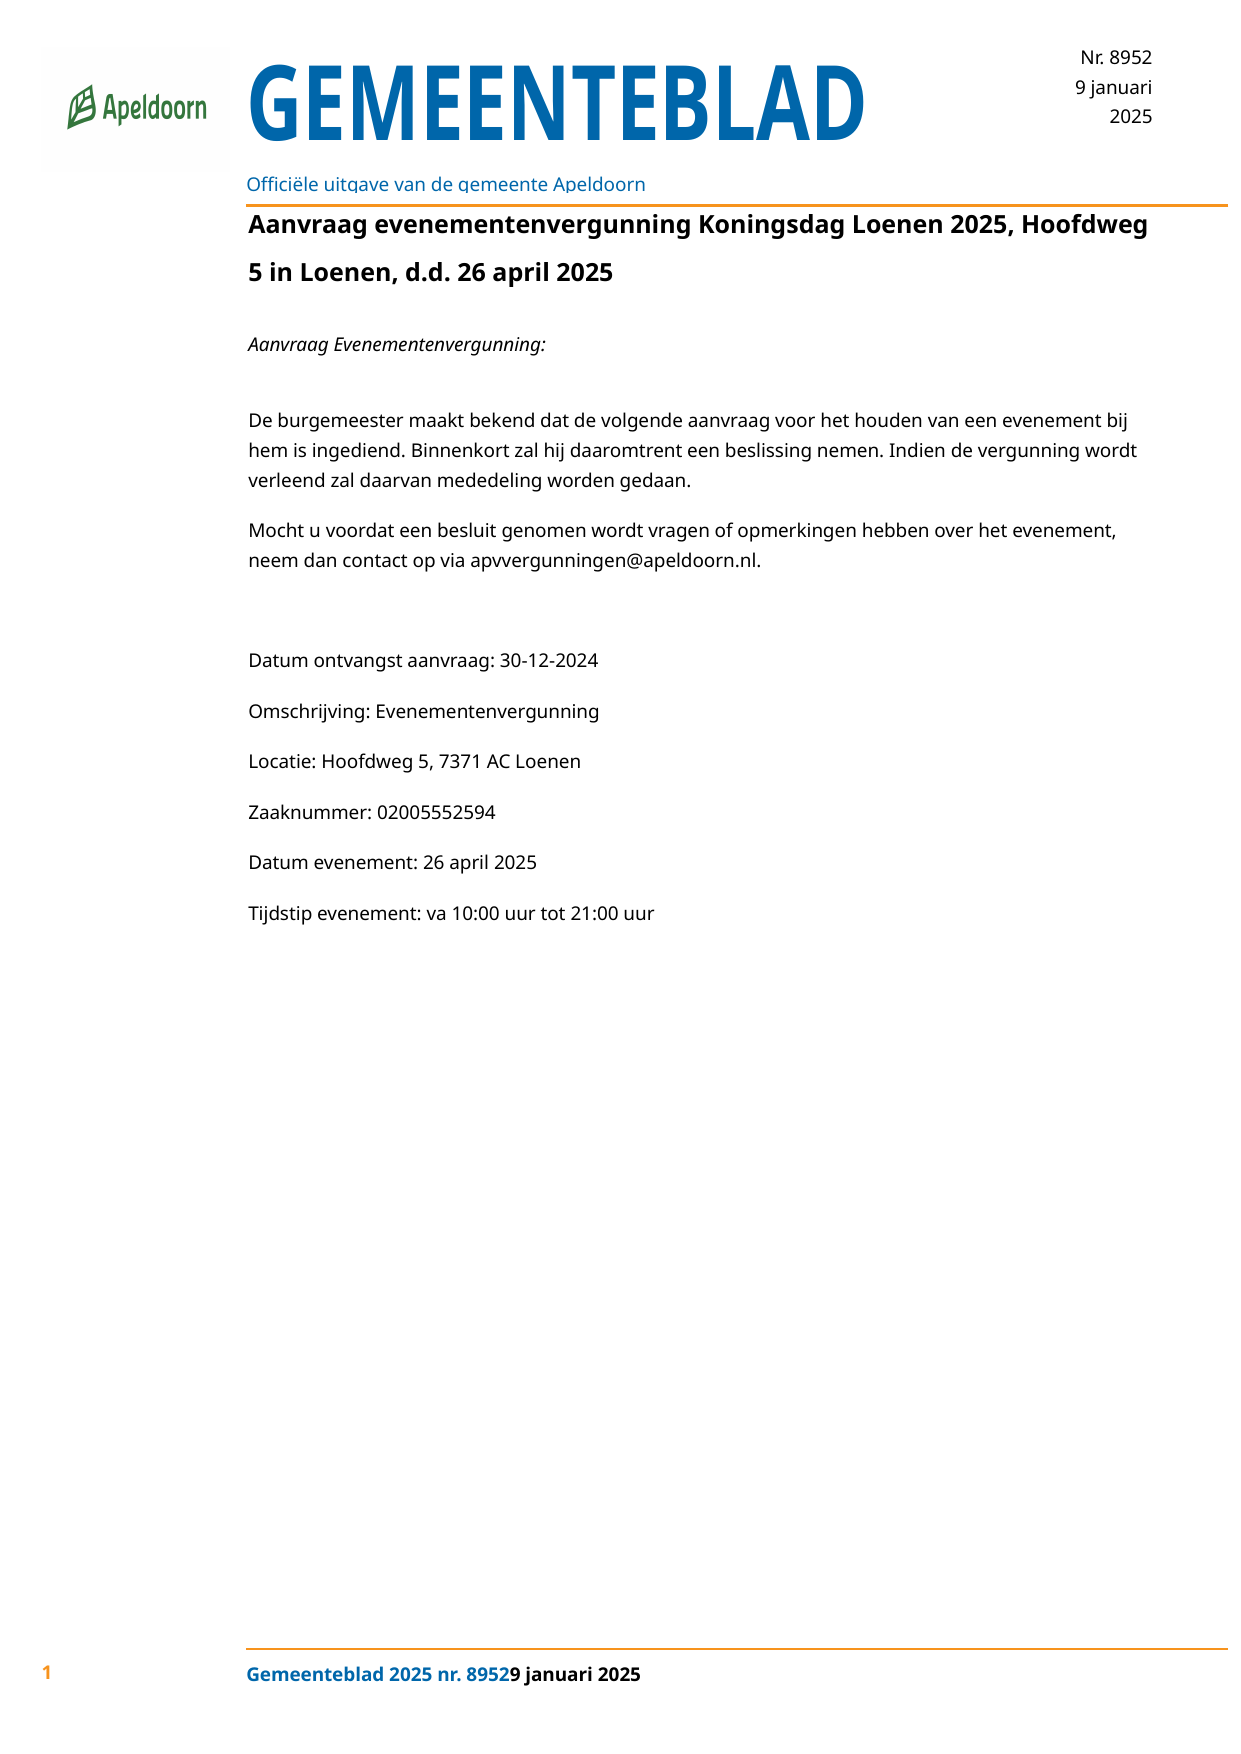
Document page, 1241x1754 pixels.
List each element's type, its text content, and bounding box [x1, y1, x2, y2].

text De burgemeester maakt bekend dat de volgende aanvraag voor het houden van een evenement bij hem is ingediend. Binnenkort zal hij daaromtrent een beslissing nemen. Indien de vergunning wordt verleend zal daarvan mededeling worden gedaan. [248, 408, 1152, 492]
text Datum ontvangst aanvraag: 30-12-2024 [248, 648, 1152, 673]
text Datum evenement: 26 april 2025 [248, 849, 1152, 875]
text Aanvraag evenementenvergunning Koningsdag Loenen 2025, Hoofdweg 5 in Loenen, d.d. 26 april 2025 [248, 207, 1152, 288]
text Tijdstip evenement: va 10:00 uur tot 21:00 uur [248, 900, 1152, 925]
text Mocht u voordat een besluit genomen wordt vragen of opmerkingen hebben over het evenement, neem dan contact op via apvvergunningen@apeldoorn.nl. [248, 517, 1152, 572]
picture [41, 47, 231, 172]
text Omschrijving: Evenementenvergunning [248, 698, 1152, 724]
text Aanvraag Evenementenvergunning: [248, 331, 1152, 357]
text Zaaknummer: 02005552594 [248, 799, 1152, 824]
text Locatie: Hoofdweg 5, 7371 AC Loenen [248, 748, 1152, 774]
